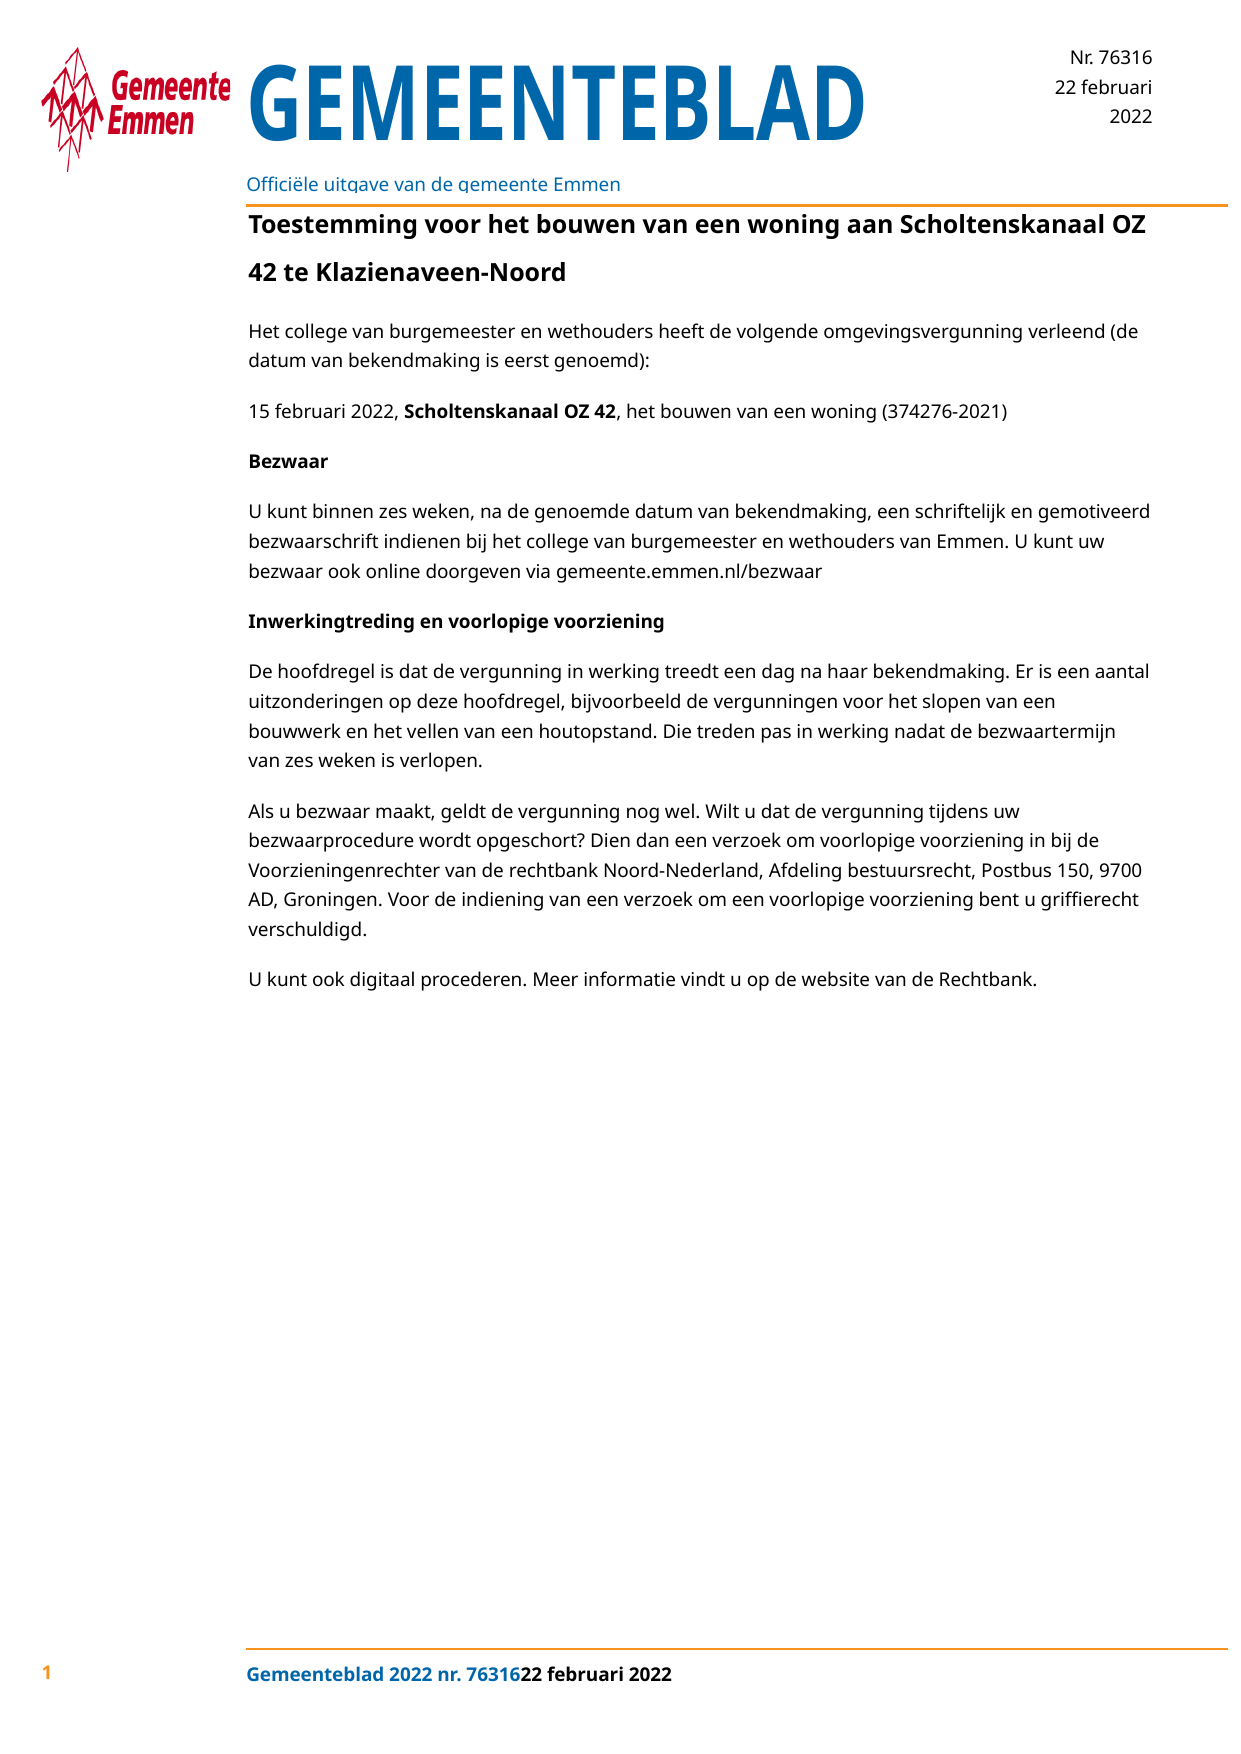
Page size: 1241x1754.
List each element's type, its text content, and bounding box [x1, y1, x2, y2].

text U kunt ook digitaal procederen. Meer informatie vindt u op de website van de Rechtbank. [248, 967, 1152, 992]
picture [41, 47, 231, 172]
text Inwerkingtreding en voorlopige voorziening [248, 608, 1152, 634]
text Het college van burgemeester en wethouders heeft de volgende omgevingsvergunning verleend (de datum van bekendmaking is eerst genoemd): [248, 318, 1152, 373]
text Toestemming voor het bouwen van een woning aan Scholtenskanaal OZ 42 te Klazienaveen-Noord [248, 207, 1152, 288]
text U kunt binnen zes weken, na de genoemde datum van bekendmaking, een schriftelijk en gemotiveerd bezwaarschrift indienen bij het college van burgemeester en wethouders van Emmen. U kunt uw bezwaar ook online doorgeven via gemeente.emmen.nl/bezwaar [248, 499, 1152, 584]
text Als u bezwaar maakt, geldt de vergunning nog wel. Wilt u dat de vergunning tijdens uw bezwaarprocedure wordt opgeschort? Dien dan een verzoek om voorlopige voorziening in bij de Voorzieningenrechter van de rechtbank Noord-Nederland, Afdeling bestuursrecht, Postbus 150, 9700 AD, Groningen. Voor de indiening van een verzoek om een voorlopige voorziening bent u griffierecht verschuldigd. [248, 798, 1152, 942]
text De hoofdregel is dat de vergunning in werking treedt een dag na haar bekendmaking. Er is een aantal uitzonderingen op deze hoofdregel, bijvoorbeeld de vergunningen voor het slopen van een bouwwerk en het vellen van een houtopstand. Die treden pas in werking nadat de bezwaartermijn van zes weken is verlopen. [248, 659, 1152, 773]
text Bezwaar [248, 448, 1152, 474]
text 15 februari 2022, Scholtenskanaal OZ 42, het bouwen van een woning (374276-2021) [248, 398, 1152, 424]
